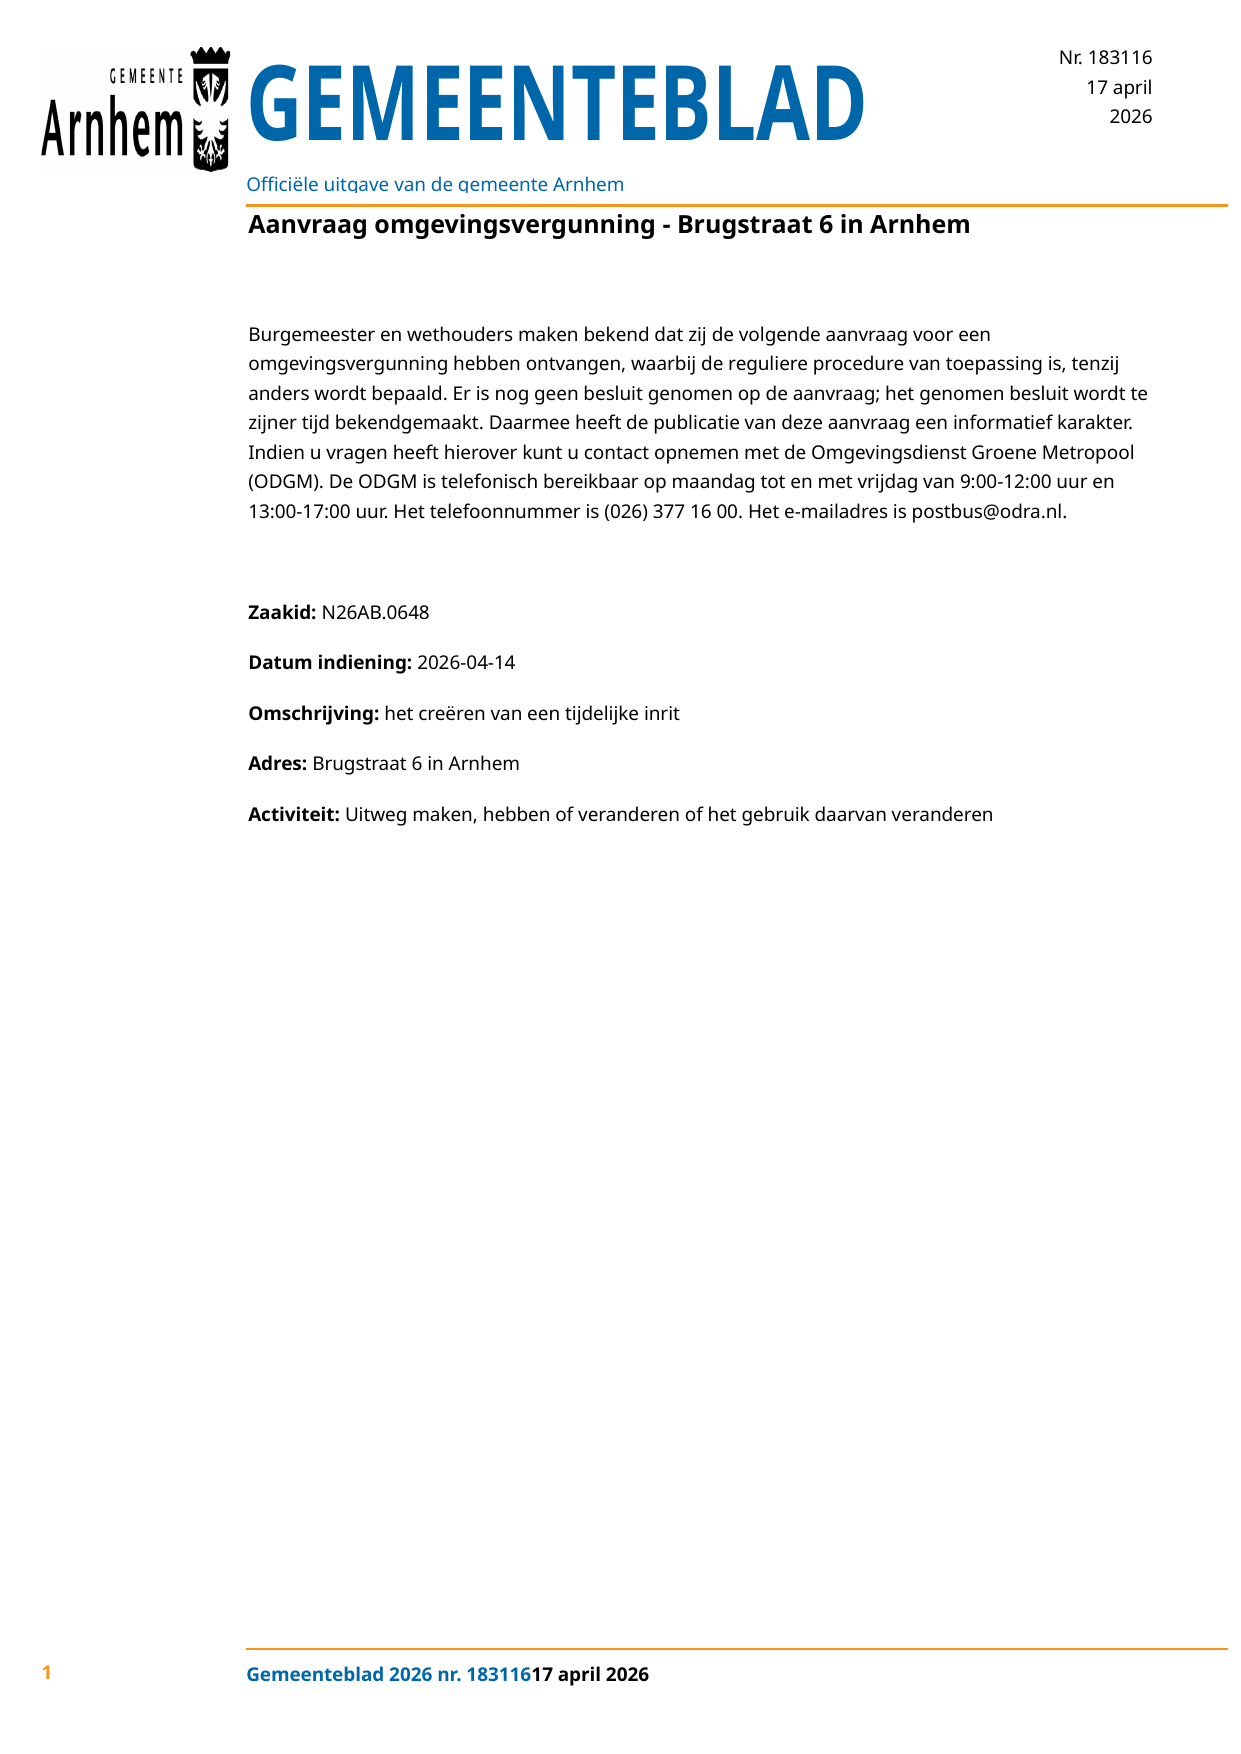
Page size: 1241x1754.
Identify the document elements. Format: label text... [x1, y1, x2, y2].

text Datum indiening: 2026-04-14 [248, 649, 1152, 675]
text Omschrijving: het creëren van een tijdelijke inrit [248, 700, 1152, 726]
text Activiteit: Uitweg maken, hebben of veranderen of het gebruik daarvan veranderen [248, 801, 1152, 826]
text Zaakid: N26AB.0648 [248, 599, 1152, 625]
text Adres: Brugstraat 6 in Arnhem [248, 750, 1152, 776]
picture [41, 47, 231, 172]
text Burgemeester en wethouders maken bekend dat zij de volgende aanvraag voor een omgevingsvergunning hebben ontvangen, waarbij de reguliere procedure van toepassing is, tenzij anders wordt bepaald. Er is nog geen besluit genomen op de aanvraag; het genomen besluit wordt te zijner tijd bekendgemaakt. Daarmee heeft de publicatie van deze aanvraag een informatief karakter. Indien u vragen heeft hierover kunt u contact opnemen met de Omgevingsdienst Groene Metropool (ODGM). De ODGM is telefonisch bereikbaar op maandag tot en met vrijdag van 9:00-12:00 uur en 13:00-17:00 uur. Het telefoonnummer is (026) 377 16 00. Het e-mailadres is postbus@odra.nl. [248, 321, 1152, 524]
text Aanvraag omgevingsvergunning - Brugstraat 6 in Arnhem [248, 207, 1152, 241]
